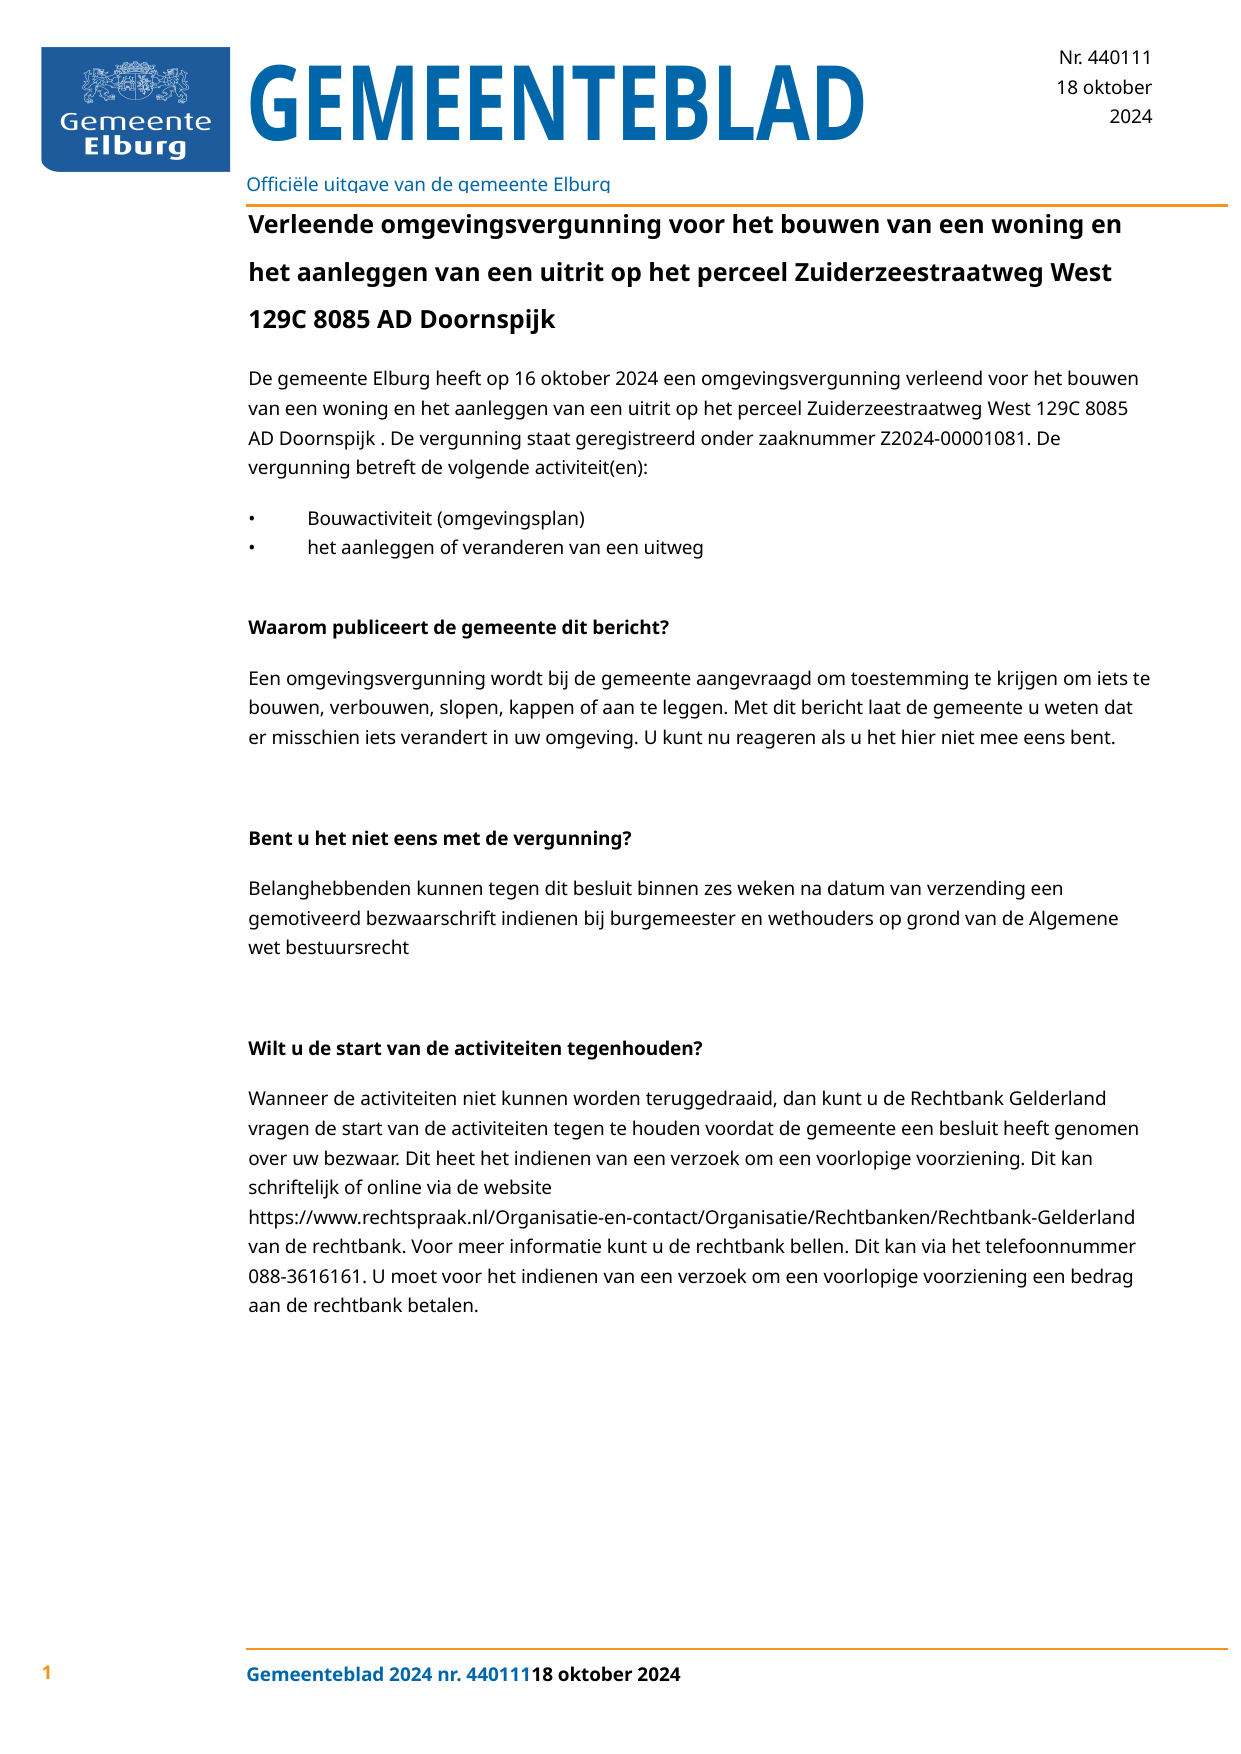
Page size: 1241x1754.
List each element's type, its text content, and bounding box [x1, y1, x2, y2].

text Wilt u de start van de activiteiten tegenhouden? [248, 1035, 1152, 1061]
text Wanneer de activiteiten niet kunnen worden teruggedraaid, dan kunt u de Rechtbank Gelderland vragen de start van de activiteiten tegen te houden voordat de gemeente een besluit heeft genomen over uw bezwaar. Dit heet het indienen van een verzoek om een voorlopige voorziening. Dit kan schriftelijk of online via de website https://www.rechtspraak.nl/Organisatie-en-contact/Organisatie/Rechtbanken/Rechtbank-Gelderland van de rechtbank. Voor meer informatie kunt u de rechtbank bellen. Dit kan via het telefoonnummer 088-3616161. U moet voor het indienen van een verzoek om een voorlopige voorziening een bedrag aan de rechtbank betalen. [248, 1086, 1152, 1318]
text De gemeente Elburg heeft op 16 oktober 2024 een omgevingsvergunning verleend voor het bouwen van een woning en het aanleggen van een uitrit op het perceel Zuiderzeestraatweg West 129C 8085 AD Doornspijk . De vergunning staat geregistreerd onder zaaknummer Z2024-00001081. De vergunning betreft de volgende activiteit(en): [248, 366, 1152, 480]
list Bouwactiviteit (omgevingsplan) [248, 505, 1152, 530]
text Verleende omgevingsvergunning voor het bouwen van een woning en het aanleggen van een uitrit op het perceel Zuiderzeestraatweg West 129C 8085 AD Doornspijk [248, 207, 1152, 336]
list het aanleggen of veranderen van een uitweg [248, 534, 1152, 560]
picture [41, 47, 231, 172]
text Belanghebbenden kunnen tegen dit besluit binnen zes weken na datum van verzending een gemotiveerd bezwaarschrift indienen bij burgemeester en wethouders op grond van de Algemene wet bestuursrecht [248, 875, 1152, 960]
text Een omgevingsvergunning wordt bij de gemeente aangevraagd om toestemming te krijgen om iets te bouwen, verbouwen, slopen, kappen of aan te leggen. Met dit bericht laat de gemeente u weten dat er misschien iets verandert in uw omgeving. U kunt nu reageren als u het hier niet mee eens bent. [248, 665, 1152, 749]
text Waarom publiceert de gemeente dit bericht? [248, 614, 1152, 640]
text Bent u het niet eens met de vergunning? [248, 825, 1152, 850]
